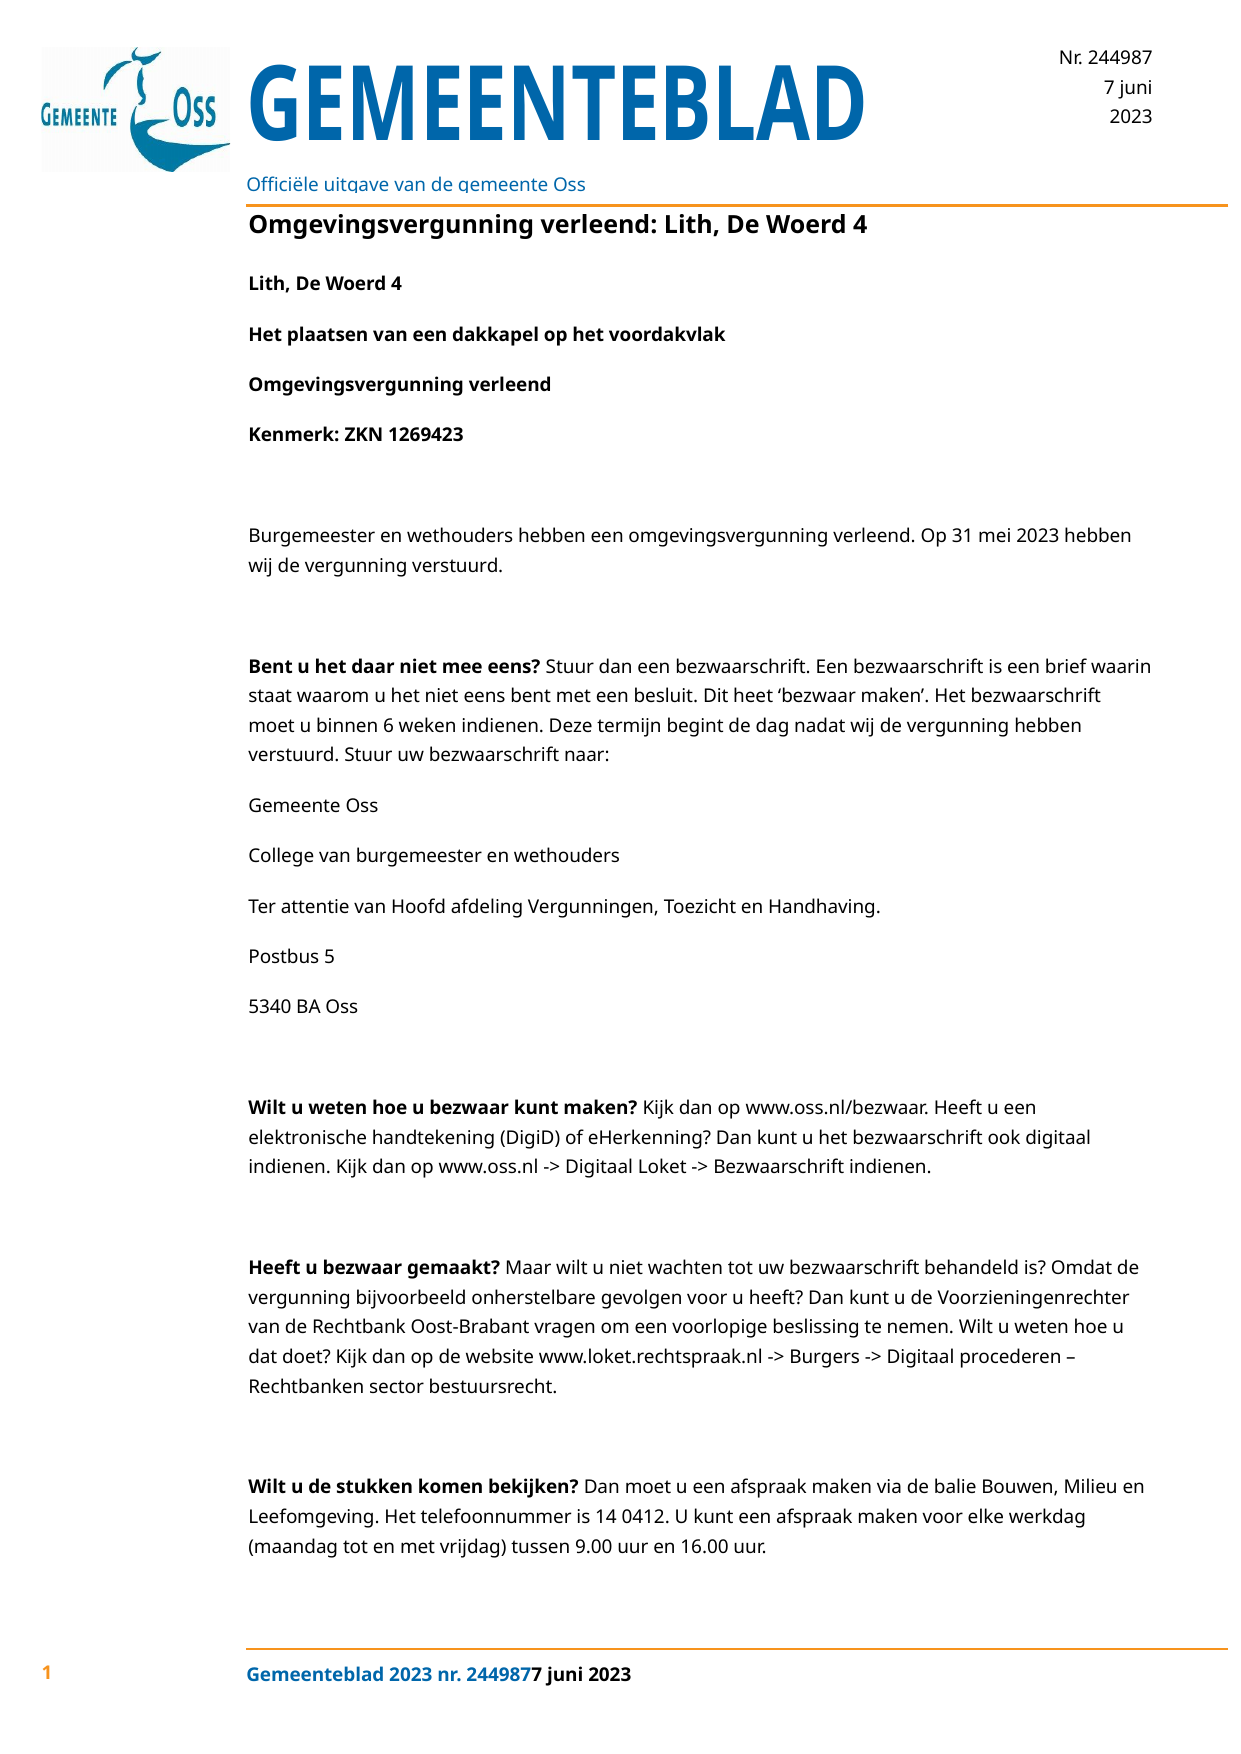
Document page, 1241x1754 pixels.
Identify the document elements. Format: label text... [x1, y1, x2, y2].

text Gemeente Oss [248, 792, 1152, 818]
text Ter attentie van Hoofd afdeling Vergunningen, Toezicht en Handhaving. [248, 893, 1152, 918]
text Bent u het daar niet mee eens? Stuur dan een bezwaarschrift. Een bezwaarschrift is een brief waarin staat waarom u het niet eens bent met een besluit. Dit heet ‘bezwaar maken’. Het bezwaarschrift moet u binnen 6 weken indienen. Deze termijn begint de dag nadat wij de vergunning hebben verstuurd. Stuur uw bezwaarschrift naar: [248, 653, 1152, 767]
text Heeft u bezwaar gemaakt? Maar wilt u niet wachten tot uw bezwaarschrift behandeld is? Omdat de vergunning bijvoorbeeld onherstelbare gevolgen voor u heeft? Dan kunt u de Voorzieningenrechter van de Rechtbank Oost-Brabant vragen om een voorlopige beslissing te nemen. Wilt u weten hoe u dat doet? Kijk dan op de website www.loket.rechtspraak.nl -> Burgers -> Digitaal procederen – Rechtbanken sector bestuursrecht. [248, 1254, 1152, 1398]
text Omgevingsvergunning verleend [248, 371, 1152, 397]
text Postbus 5 [248, 943, 1152, 969]
text Kenmerk: ZKN 1269423 [248, 422, 1152, 447]
text Omgevingsvergunning verleend: Lith, De Woerd 4 [248, 207, 1152, 241]
text Burgemeester en wethouders hebben een omgevingsvergunning verleend. Op 31 mei 2023 hebben wij de vergunning verstuurd. [248, 522, 1152, 578]
picture [41, 47, 231, 172]
text Het plaatsen van een dakkapel op het voordakvlak [248, 321, 1152, 346]
text Wilt u weten hoe u bezwaar kunt maken? Kijk dan op www.oss.nl/bezwaar. Heeft u een elektronische handtekening (DigiD) of eHerkenning? Dan kunt u het bezwaarschrift ook digitaal indienen. Kijk dan op www.oss.nl -> Digitaal Loket -> Bezwaarschrift indienen. [248, 1094, 1152, 1179]
text College van burgemeester en wethouders [248, 842, 1152, 868]
text Wilt u de stukken komen bekijken? Dan moet u een afspraak maken via de balie Bouwen, Milieu en Leefomgeving. Het telefoonnummer is 14 0412. U kunt een afspraak maken voor elke werkdag (maandag tot en met vrijdag) tussen 9.00 uur en 16.00 uur. [248, 1474, 1152, 1558]
text Lith, De Woerd 4 [248, 270, 1152, 296]
text 5340 BA Oss [248, 994, 1152, 1019]
